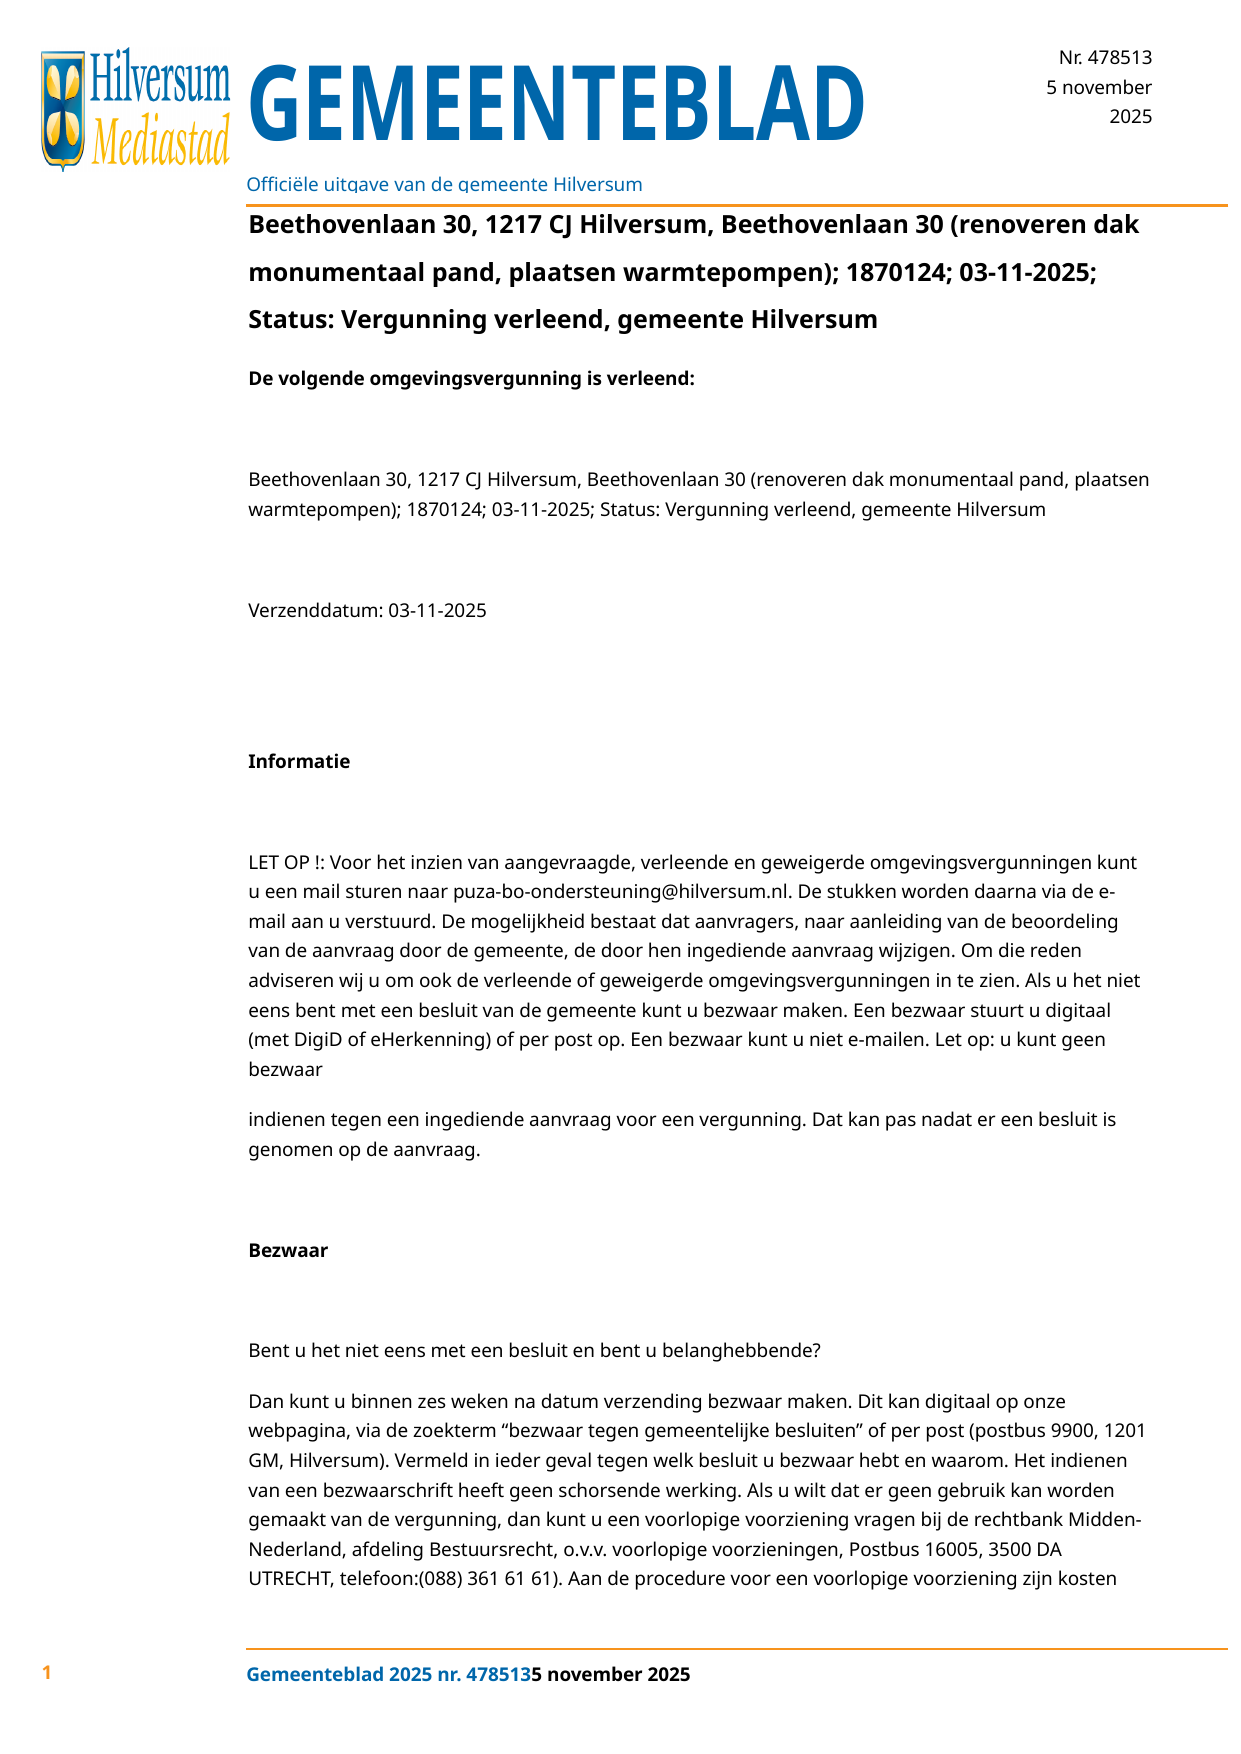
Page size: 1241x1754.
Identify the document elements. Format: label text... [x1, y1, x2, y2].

text Informatie [248, 748, 1152, 774]
text De volgende omgevingsvergunning is verleend: [248, 366, 1152, 391]
text Beethovenlaan 30, 1217 CJ Hilversum, Beethovenlaan 30 (renoveren dak monumentaal pand, plaatsen warmtepompen); 1870124; 03-11-2025; Status: Vergunning verleend, gemeente Hilversum [248, 466, 1152, 522]
picture [41, 47, 231, 172]
text Bezwaar [248, 1237, 1152, 1262]
text Dan kunt u binnen zes weken na datum verzending bezwaar maken. Dit kan digitaal op onze webpagina, via de zoekterm “bezwaar tegen gemeentelijke besluiten” of per post (postbus 9900, 1201 GM, Hilversum). Vermeld in ieder geval tegen welk besluit u bezwaar hebt en waarom. Het indienen van een bezwaarschrift heeft geen schorsende werking. Als u wilt dat er geen gebruik kan worden gemaakt van de vergunning, dan kunt u een voorlopige voorziening vragen bij de rechtbank Midden-Nederland, afdeling Bestuursrecht, o.v.v. voorlopige voorzieningen, Postbus 16005, 3500 DA UTRECHT, telefoon:(088) 361 61 61). Aan de procedure voor een voorlopige voorziening zijn kosten [248, 1388, 1152, 1591]
text LET OP !: Voor het inzien van aangevraagde, verleende en geweigerde omgevingsvergunningen kunt u een mail sturen naar puza-bo-ondersteuning@hilversum.nl. De stukken worden daarna via de e-mail aan u verstuurd. De mogelijkheid bestaat dat aanvragers, naar aanleiding van de beoordeling van de aanvraag door de gemeente, de door hen ingediende aanvraag wijzigen. Om die reden adviseren wij u om ook de verleende of geweigerde omgevingsvergunningen in te zien. Als u het niet eens bent met een besluit van de gemeente kunt u bezwaar maken. Een bezwaar stuurt u digitaal (met DigiD of eHerkenning) of per post op. Een bezwaar kunt u niet e-mailen. Let op: u kunt geen bezwaar [248, 849, 1152, 1082]
text indienen tegen een ingediende aanvraag voor een vergunning. Dat kan pas nadat er een besluit is genomen op de aanvraag. [248, 1106, 1152, 1162]
text Beethovenlaan 30, 1217 CJ Hilversum, Beethovenlaan 30 (renoveren dak monumentaal pand, plaatsen warmtepompen); 1870124; 03-11-2025; Status: Vergunning verleend, gemeente Hilversum [248, 207, 1152, 336]
text Verzenddatum: 03-11-2025 [248, 597, 1152, 622]
text Bent u het niet eens met een besluit en bent u belanghebbende? [248, 1338, 1152, 1363]
